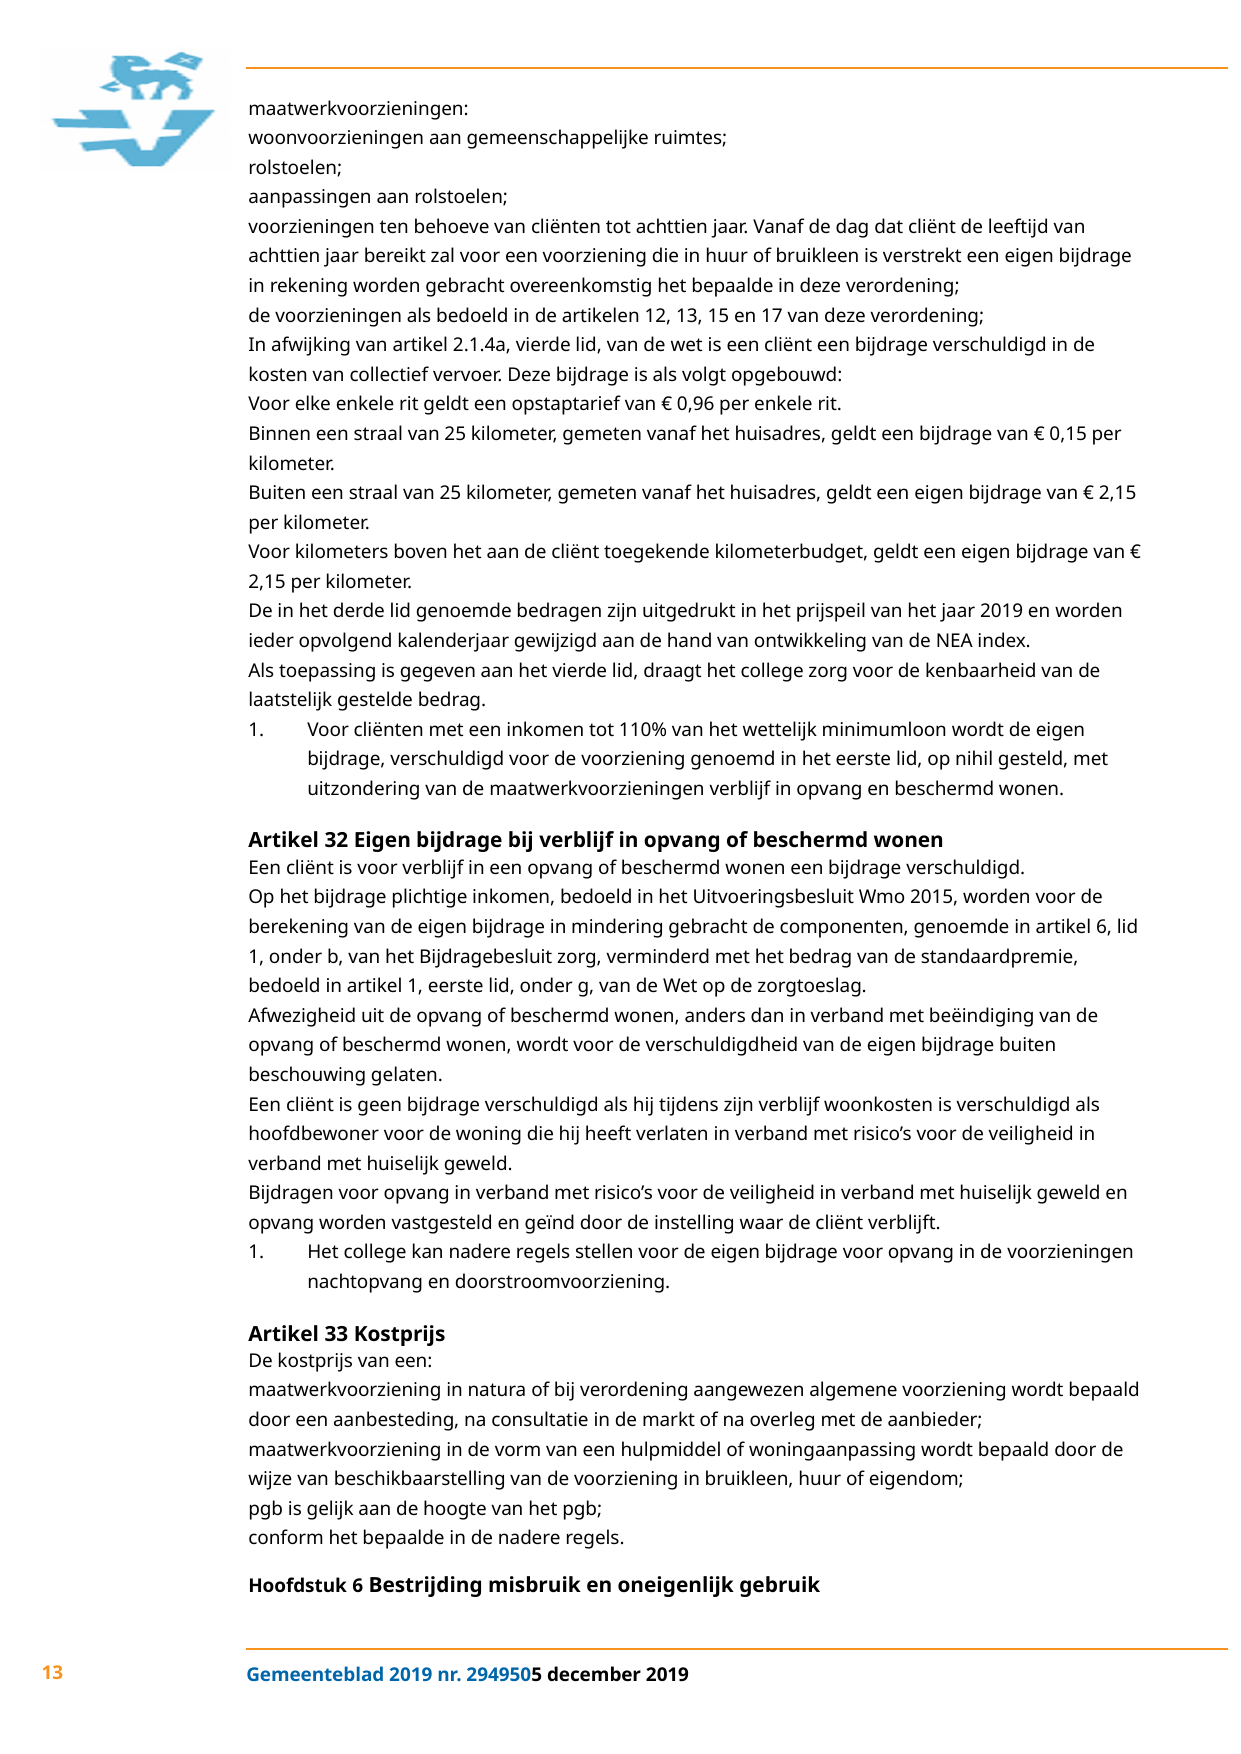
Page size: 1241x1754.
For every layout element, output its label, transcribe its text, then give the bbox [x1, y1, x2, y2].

text In afwijking van artikel 2.1.4a, vierde lid, van de wet is een cliënt een bijdrage verschuldigd in de kosten van collectief vervoer. Deze bijdrage is als volgt opgebouwd: [248, 331, 1152, 387]
text de voorzieningen als bedoeld in de artikelen 12, 13, 15 en 17 van deze verordening; [248, 302, 1152, 328]
text Hoofdstuk 6 Bestrijding misbruik en oneigenlijk gebruik [248, 1570, 1152, 1599]
text pgb is gelijk aan de hoogte van het pgb; [248, 1495, 1152, 1521]
text Voor elke enkele rit geldt een opstaptarief van € 0,96 per enkele rit. [248, 391, 1152, 416]
text Afwezigheid uit de opvang of beschermd wonen, anders dan in verband met beëindiging van de opvang of beschermd wonen, wordt voor de verschuldigdheid van de eigen bijdrage buiten beschouwing gelaten. [248, 1002, 1152, 1087]
text woonvoorzieningen aan gemeenschappelijke ruimtes; [248, 124, 1152, 150]
text voorzieningen ten behoeve van cliënten tot achttien jaar. Vanaf de dag dat cliënt de leeftijd van achttien jaar bereikt zal voor een voorziening die in huur of bruikleen is verstrekt een eigen bijdrage in rekening worden gebracht overeenkomstig het bepaalde in deze verordening; [248, 213, 1152, 298]
text conform het bepaalde in de nadere regels. [248, 1524, 1152, 1550]
text maatwerkvoorziening in de vorm van een hulpmiddel of woningaanpassing wordt bepaald door de wijze van beschikbaarstelling van de voorziening in bruikleen, huur of eigendom; [248, 1436, 1152, 1491]
text Bijdragen voor opvang in verband met risico’s voor de veiligheid in verband met huiselijk geweld en opvang worden vastgesteld en geïnd door de instelling waar de cliënt verblijft. [248, 1179, 1152, 1235]
text De in het derde lid genoemde bedragen zijn uitgedrukt in het prijspeil van het jaar 2019 en worden ieder opvolgend kalenderjaar gewijzigd aan de hand van ontwikkeling van de NEA index. [248, 598, 1152, 653]
text maatwerkvoorziening in natura of bij verordening aangewezen algemene voorziening wordt bepaald door een aanbesteding, na consultatie in de markt of na overleg met de aanbieder; [248, 1377, 1152, 1432]
picture [41, 47, 231, 172]
list Voor cliënten met een inkomen tot 110% van het wettelijk minimumloon wordt de eigen bijdrage, verschuldigd voor de voorziening genoemd in het eerste lid, op nihil gesteld, met uitzondering van de maatwerkvoorzieningen verblijf in opvang en beschermd wonen. [248, 716, 1152, 801]
text Een cliënt is voor verblijf in een opvang of beschermd wonen een bijdrage verschuldigd. [248, 854, 1152, 880]
text Een cliënt is geen bijdrage verschuldigd als hij tijdens zijn verblijf woonkosten is verschuldigd als hoofdbewoner voor de woning die hij heeft verlaten in verband met risico’s voor de veiligheid in verband met huiselijk geweld. [248, 1091, 1152, 1176]
text Binnen een straal van 25 kilometer, gemeten vanaf het huisadres, geldt een bijdrage van € 0,15 per kilometer. [248, 420, 1152, 476]
text maatwerkvoorzieningen: [248, 95, 1152, 121]
text Op het bijdrage plichtige inkomen, bedoeld in het Uitvoeringsbesluit Wmo 2015, worden voor de berekening van de eigen bijdrage in mindering gebracht de componenten, genoemde in artikel 6, lid 1, onder b, van het Bijdragebesluit zorg, verminderd met het bedrag van de standaardpremie, bedoeld in artikel 1, eerste lid, onder g, van de Wet op de zorgtoeslag. [248, 884, 1152, 998]
text Artikel 33 Kostprijs [248, 1319, 1152, 1347]
list Het college kan nadere regels stellen voor de eigen bijdrage voor opvang in de voorzieningen nachtopvang en doorstroomvoorziening. [248, 1239, 1152, 1294]
text Buiten een straal van 25 kilometer, gemeten vanaf het huisadres, geldt een eigen bijdrage van € 2,15 per kilometer. [248, 479, 1152, 535]
text Voor kilometers boven het aan de cliënt toegekende kilometerbudget, geldt een eigen bijdrage van € 2,15 per kilometer. [248, 538, 1152, 594]
text aanpassingen aan rolstoelen; [248, 183, 1152, 209]
text Als toepassing is gegeven aan het vierde lid, draagt het college zorg voor de kenbaarheid van de laatstelijk gestelde bedrag. [248, 657, 1152, 712]
text Artikel 32 Eigen bijdrage bij verblijf in opvang of beschermd wonen [248, 826, 1152, 854]
text De kostprijs van een: [248, 1347, 1152, 1373]
text rolstoelen; [248, 154, 1152, 180]
